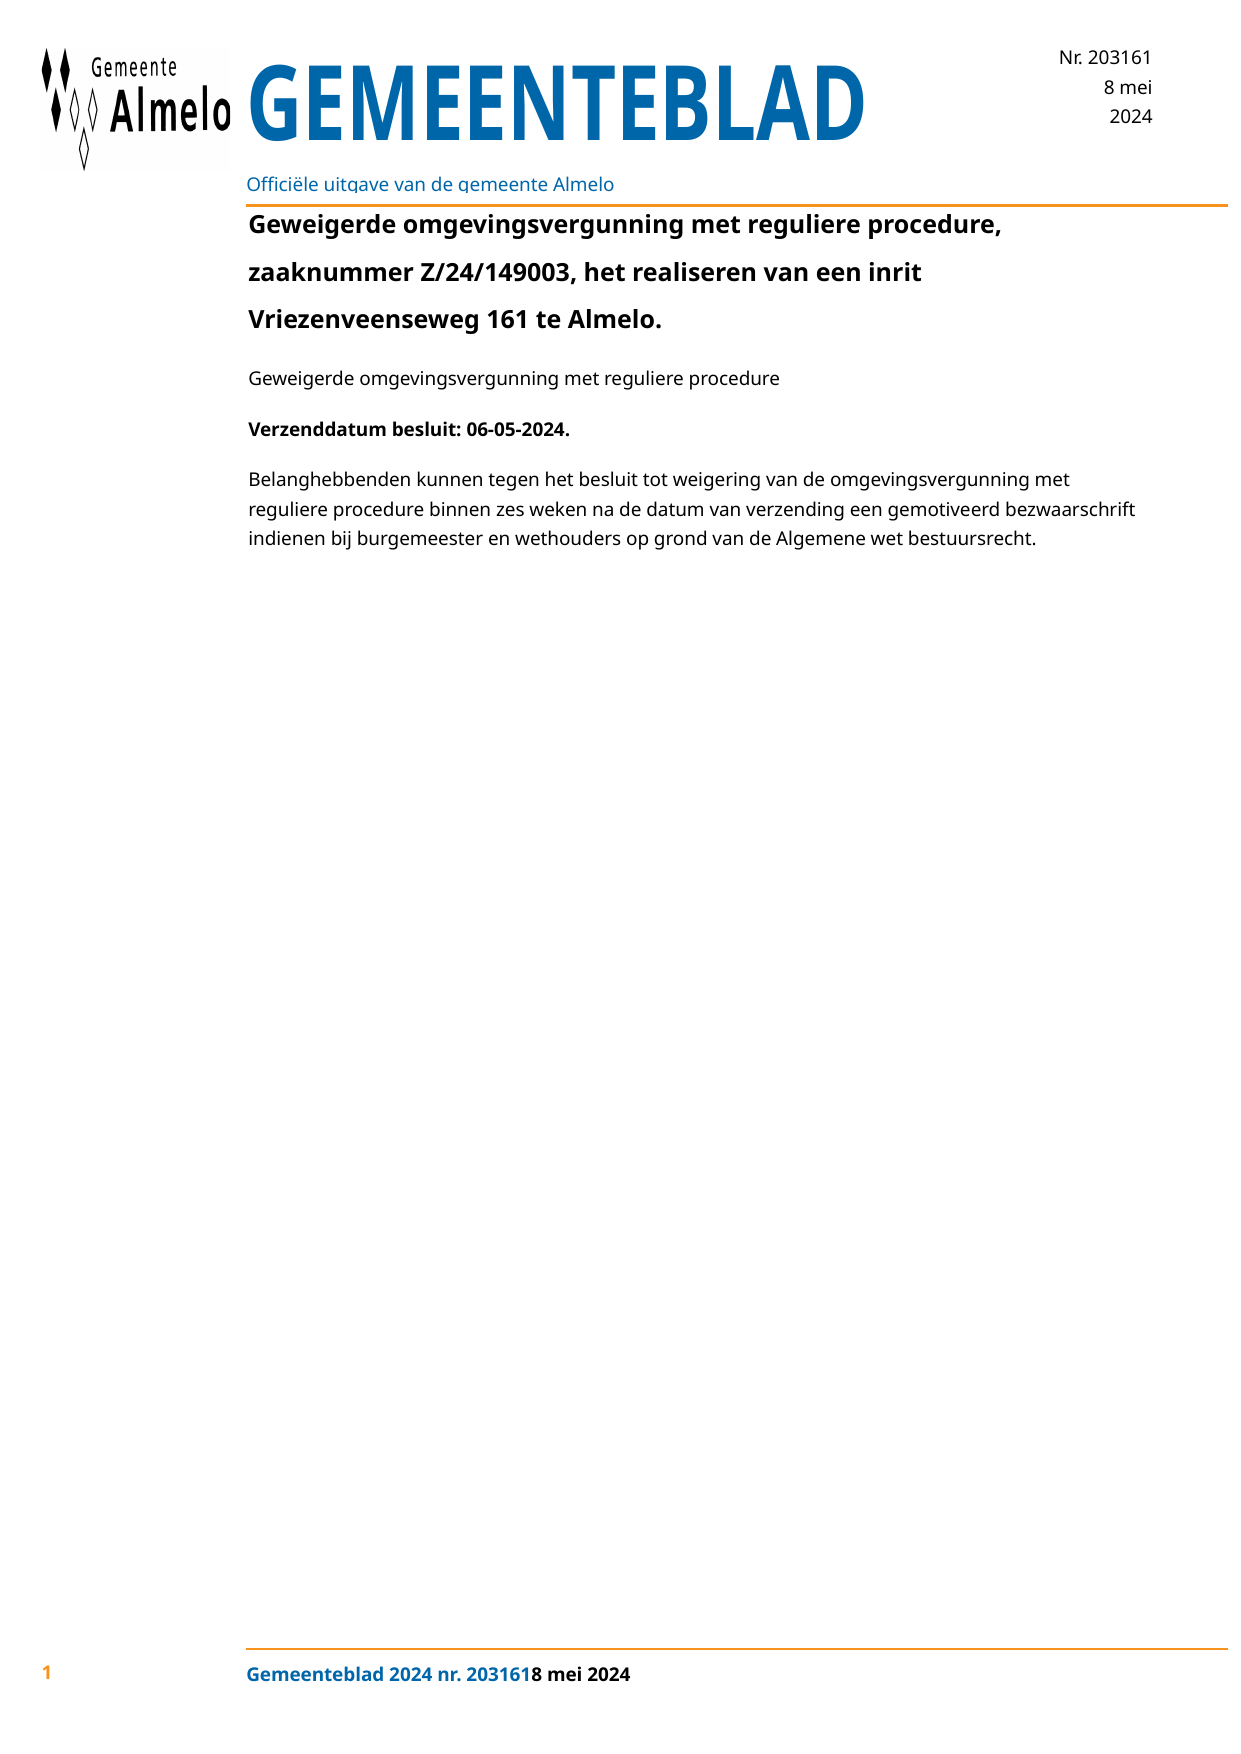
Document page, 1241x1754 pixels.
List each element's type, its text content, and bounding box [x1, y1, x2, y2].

text Geweigerde omgevingsvergunning met reguliere procedure [248, 366, 1152, 391]
text Geweigerde omgevingsvergunning met reguliere procedure, zaaknummer Z/24/149003, het realiseren van een inrit Vriezenveenseweg 161 te Almelo. [248, 207, 1152, 336]
text Verzenddatum besluit: 06-05-2024. [248, 416, 1152, 442]
picture [41, 47, 231, 172]
text Belanghebbenden kunnen tegen het besluit tot weigering van de omgevingsvergunning met reguliere procedure binnen zes weken na de datum van verzending een gemotiveerd bezwaarschrift indienen bij burgemeester en wethouders op grond van de Algemene wet bestuursrecht. [248, 466, 1152, 551]
